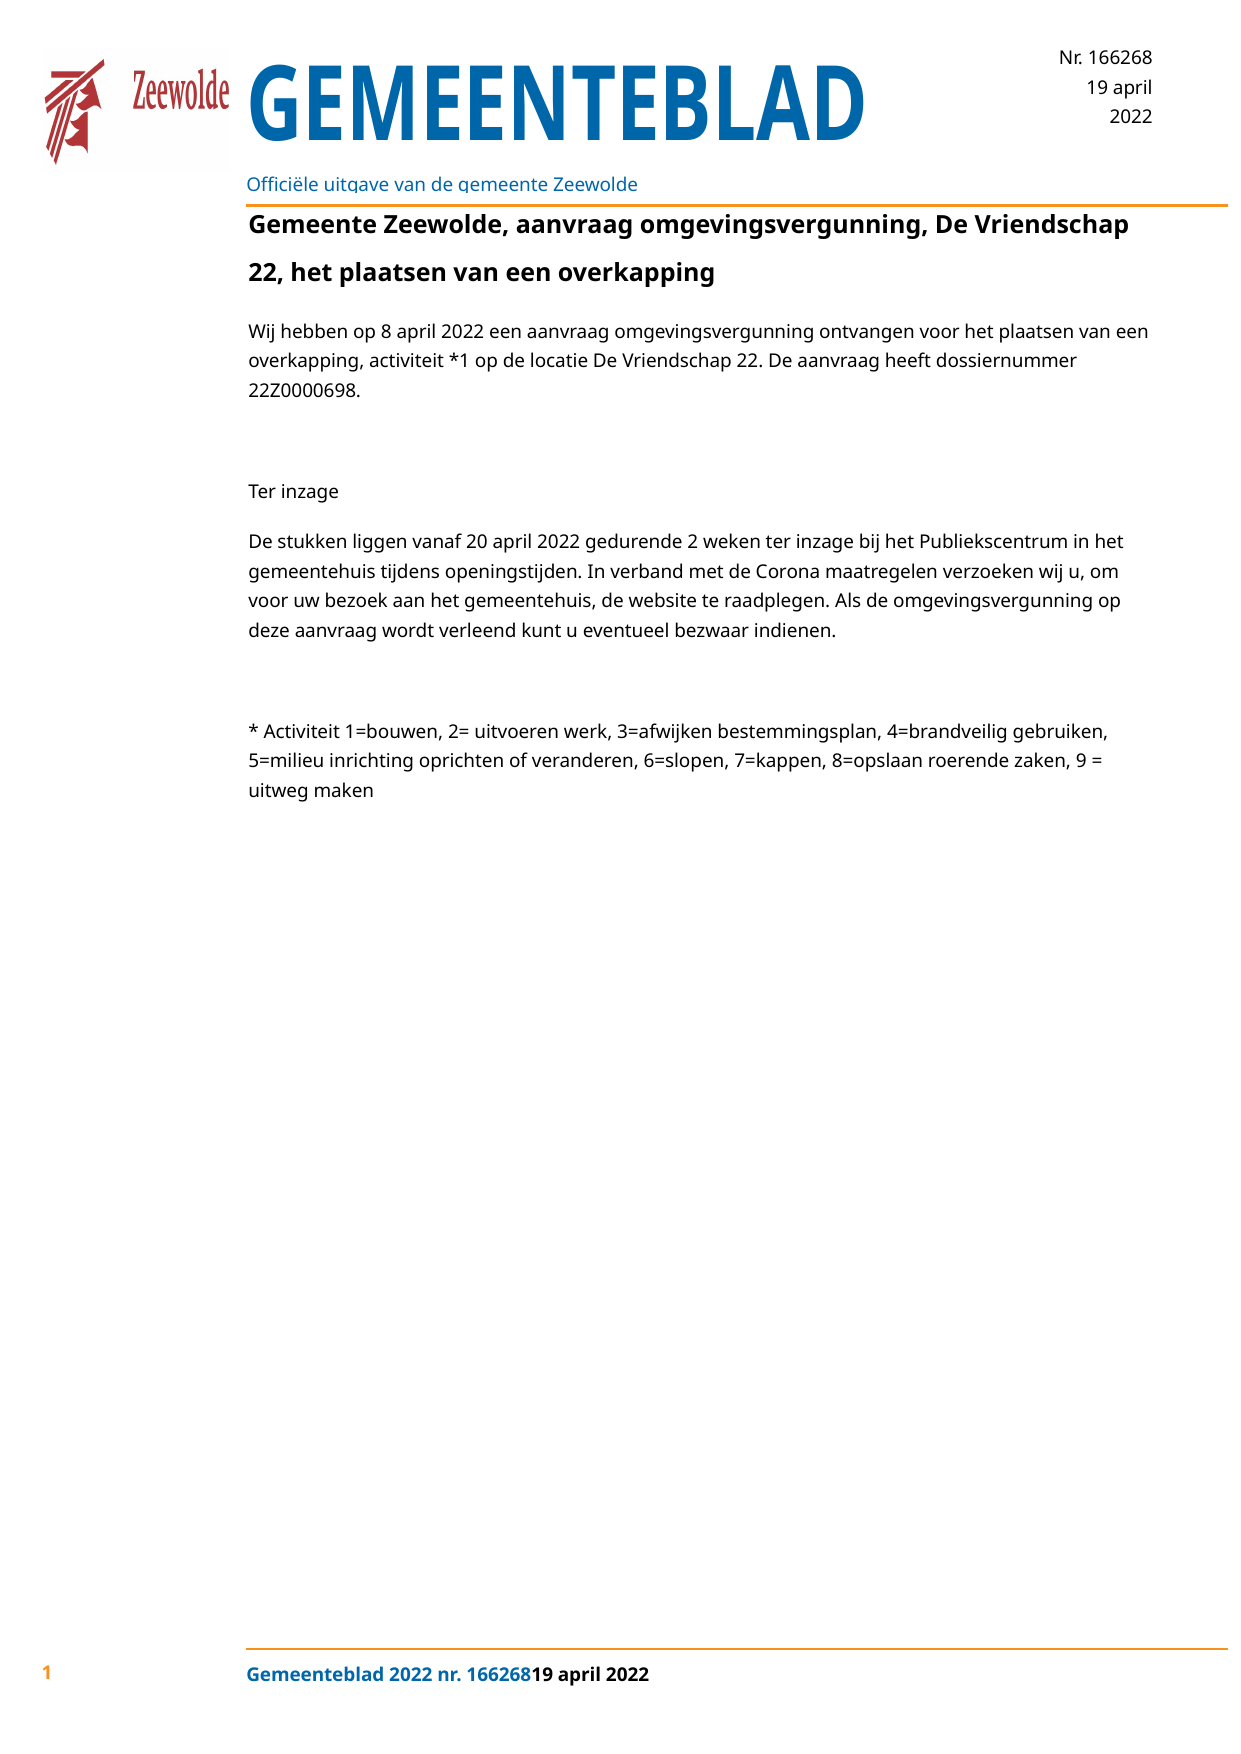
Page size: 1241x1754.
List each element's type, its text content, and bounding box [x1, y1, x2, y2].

text * Activiteit 1=bouwen, 2= uitvoeren werk, 3=afwijken bestemmingsplan, 4=brandveilig gebruiken, 5=milieu inrichting oprichten of veranderen, 6=slopen, 7=kappen, 8=opslaan roerende zaken, 9 = uitweg maken [248, 718, 1152, 803]
picture [41, 47, 231, 172]
text Gemeente Zeewolde, aanvraag omgevingsvergunning, De Vriendschap 22, het plaatsen van een overkapping [248, 207, 1152, 288]
text De stukken liggen vanaf 20 april 2022 gedurende 2 weken ter inzage bij het Publiekscentrum in het gemeentehuis tijdens openingstijden. In verband met de Corona maatregelen verzoeken wij u, om voor uw bezoek aan het gemeentehuis, de website te raadplegen. Als de omgevingsvergunning op deze aanvraag wordt verleend kunt u eventueel bezwaar indienen. [248, 528, 1152, 643]
text Ter inzage [248, 478, 1152, 504]
text Wij hebben op 8 april 2022 een aanvraag omgevingsvergunning ontvangen voor het plaatsen van een overkapping, activiteit *1 op de locatie De Vriendschap 22. De aanvraag heeft dossiernummer 22Z0000698. [248, 318, 1152, 403]
